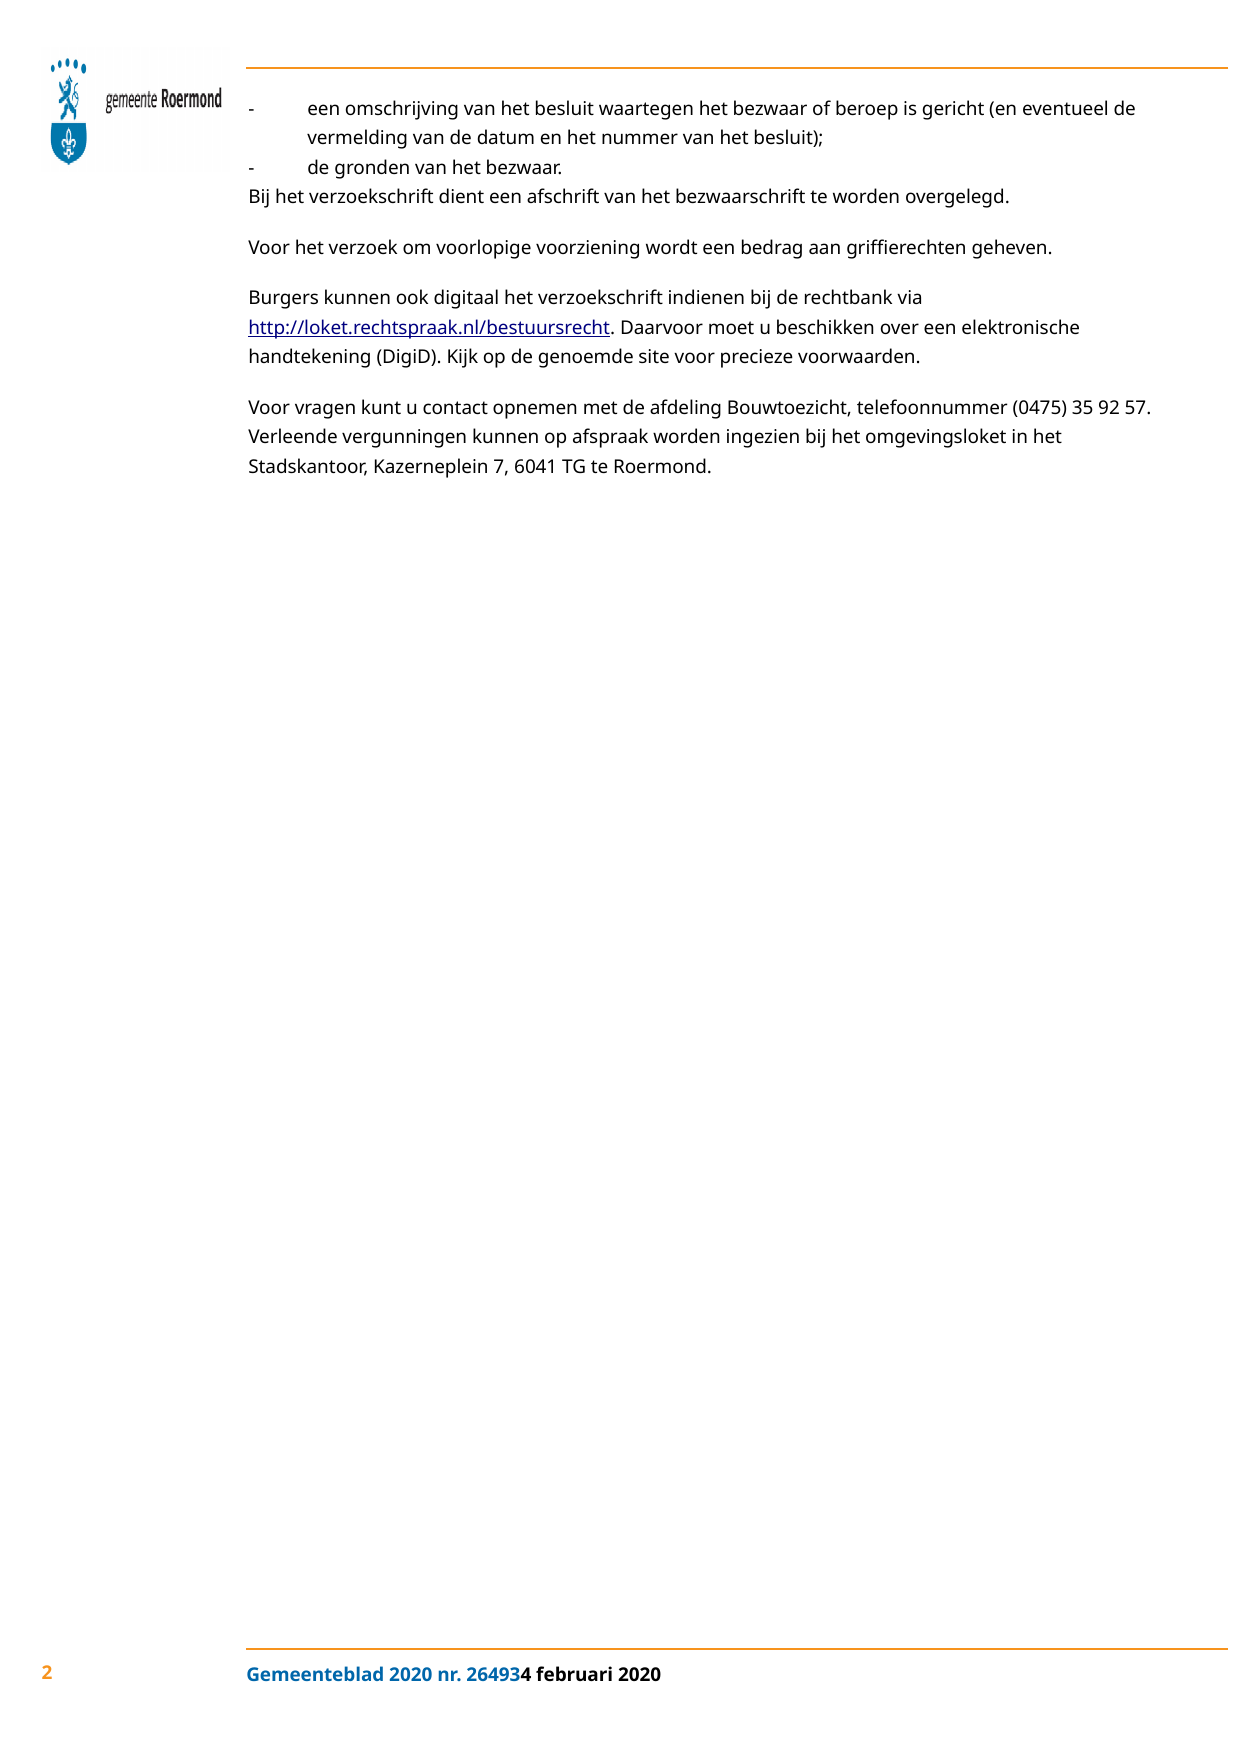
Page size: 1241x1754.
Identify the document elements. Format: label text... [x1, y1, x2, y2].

list een omschrijving van het besluit waartegen het bezwaar of beroep is gericht (en eventueel de vermelding van de datum en het nummer van het besluit); [248, 95, 1152, 150]
text Voor het verzoek om voorlopige voorziening wordt een bedrag aan griffierechten geheven. [248, 234, 1152, 260]
text Voor vragen kunt u contact opnemen met de afdeling Bouwtoezicht, telefoonnummer (0475) 35 92 57. Verleende vergunningen kunnen op afspraak worden ingezien bij het omgevingsloket in het Stadskantoor, Kazerneplein 7, 6041 TG te Roermond. [248, 394, 1152, 479]
picture [41, 47, 231, 172]
text Burgers kunnen ook digitaal het verzoekschrift indienen bij de rechtbank via http://loket.rechtspraak.nl/bestuursrecht. Daarvoor moet u beschikken over een elektronische handtekening (DigiD). Kijk op de genoemde site voor precieze voorwaarden. [248, 284, 1152, 369]
list de gronden van het bezwaar. [248, 154, 1152, 180]
text Bij het verzoekschrift dient een afschrift van het bezwaarschrift te worden overgelegd. [248, 183, 1152, 209]
